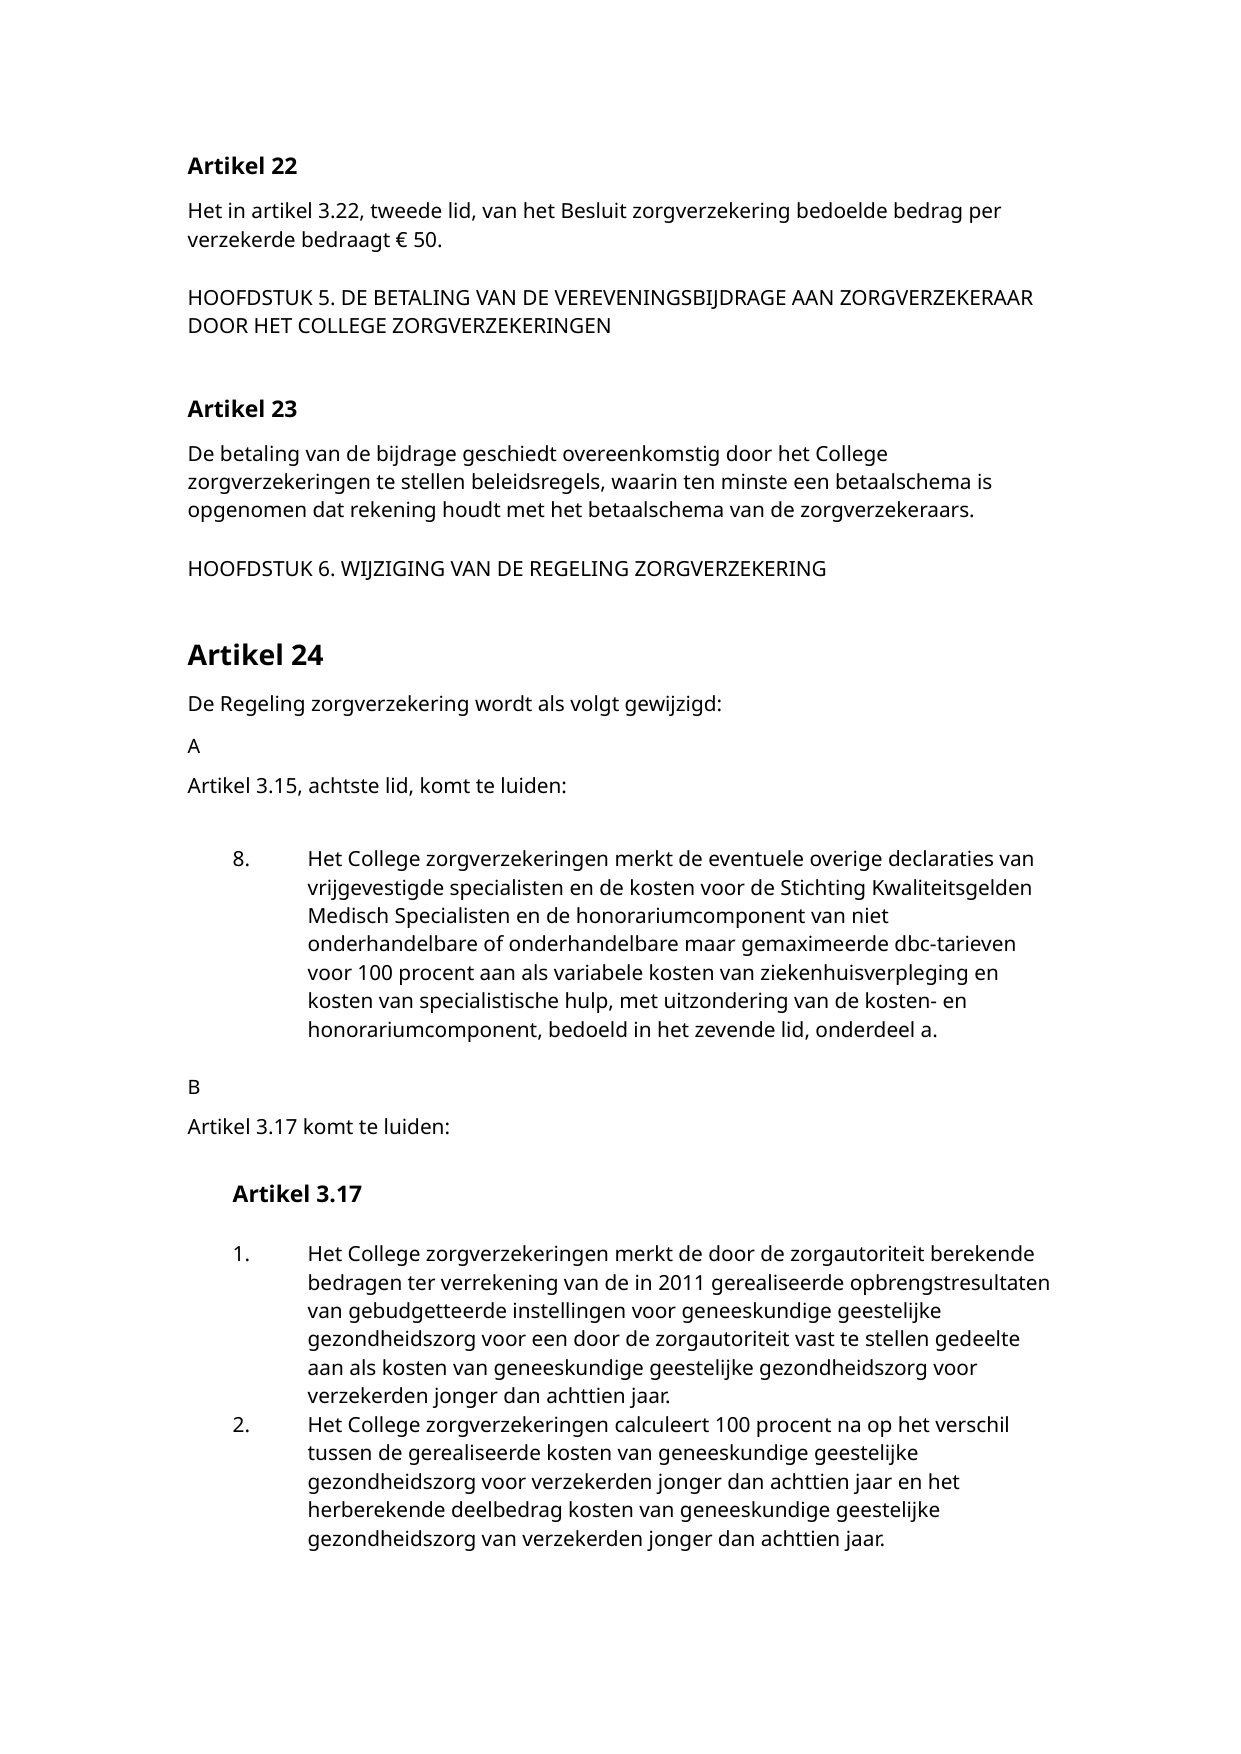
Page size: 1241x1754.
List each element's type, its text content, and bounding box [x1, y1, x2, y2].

subtitle Artikel 23 [187, 392, 1053, 424]
list Het College zorgverzekeringen merkt de door de zorgautoriteit berekende bedragen ter verrekening van de in 2011 gerealiseerde opbrengstresultaten van gebudgetteerde instellingen voor geneeskundige geestelijke gezondheidszorg voor een door de zorgautoriteit vast te stellen gedeelte aan als kosten van geneeskundige geestelijke gezondheidszorg voor verzekerden jonger dan achttien jaar. [232, 1239, 1053, 1410]
subtitle Artikel 22 [187, 150, 1053, 181]
text De betaling van de bijdrage geschiedt overeenkomstig door het College zorgverzekeringen te stellen beleidsregels, waarin ten minste een betaalschema is opgenomen dat rekening houdt met het betaalschema van de zorgverzekeraars. [187, 439, 1053, 524]
list Het College zorgverzekeringen calculeert 100 procent na op het verschil tussen de gerealiseerde kosten van geneeskundige geestelijke gezondheidszorg voor verzekerden jonger dan achttien jaar en het herberekende deelbedrag kosten van geneeskundige geestelijke gezondheidszorg van verzekerden jonger dan achttien jaar. [232, 1410, 1053, 1552]
subtitle HOOFDSTUK 5. DE BETALING VAN DE VEREVENINGSBIJDRAGE AAN ZORGVERZEKERAAR DOOR HET COLLEGE ZORGVERZEKERINGEN [187, 283, 1053, 340]
list Het College zorgverzekeringen merkt de eventuele overige declaraties van vrijgevestigde specialisten en de kosten voor de Stichting Kwaliteitsgelden Medisch Specialisten en de honorariumcomponent van niet onderhandelbare of onderhandelbare maar gemaximeerde dbc-tarieven voor 100 procent aan als variabele kosten van ziekenhuisverpleging en kosten van specialistische hulp, met uitzondering van de kosten- en honorariumcomponent, bedoeld in het zevende lid, onderdeel a. [232, 844, 1053, 1043]
subtitle Artikel 24 [187, 635, 1053, 674]
text Artikel 3.15, achtste lid, komt te luiden: [187, 771, 1053, 799]
text B [187, 1073, 1053, 1100]
text Artikel 3.17 komt te luiden: [187, 1112, 1053, 1141]
subtitle Artikel 3.17 [232, 1178, 1053, 1209]
subtitle HOOFDSTUK 6. WIJZIGING VAN DE REGELING ZORGVERZEKERING [187, 554, 1053, 582]
text Het in artikel 3.22, tweede lid, van het Besluit zorgverzekering bedoelde bedrag per verzekerde bedraagt € 50. [187, 196, 1053, 253]
text A [187, 732, 1053, 759]
text De Regeling zorgverzekering wordt als volgt gewijzigd: [187, 689, 1053, 717]
